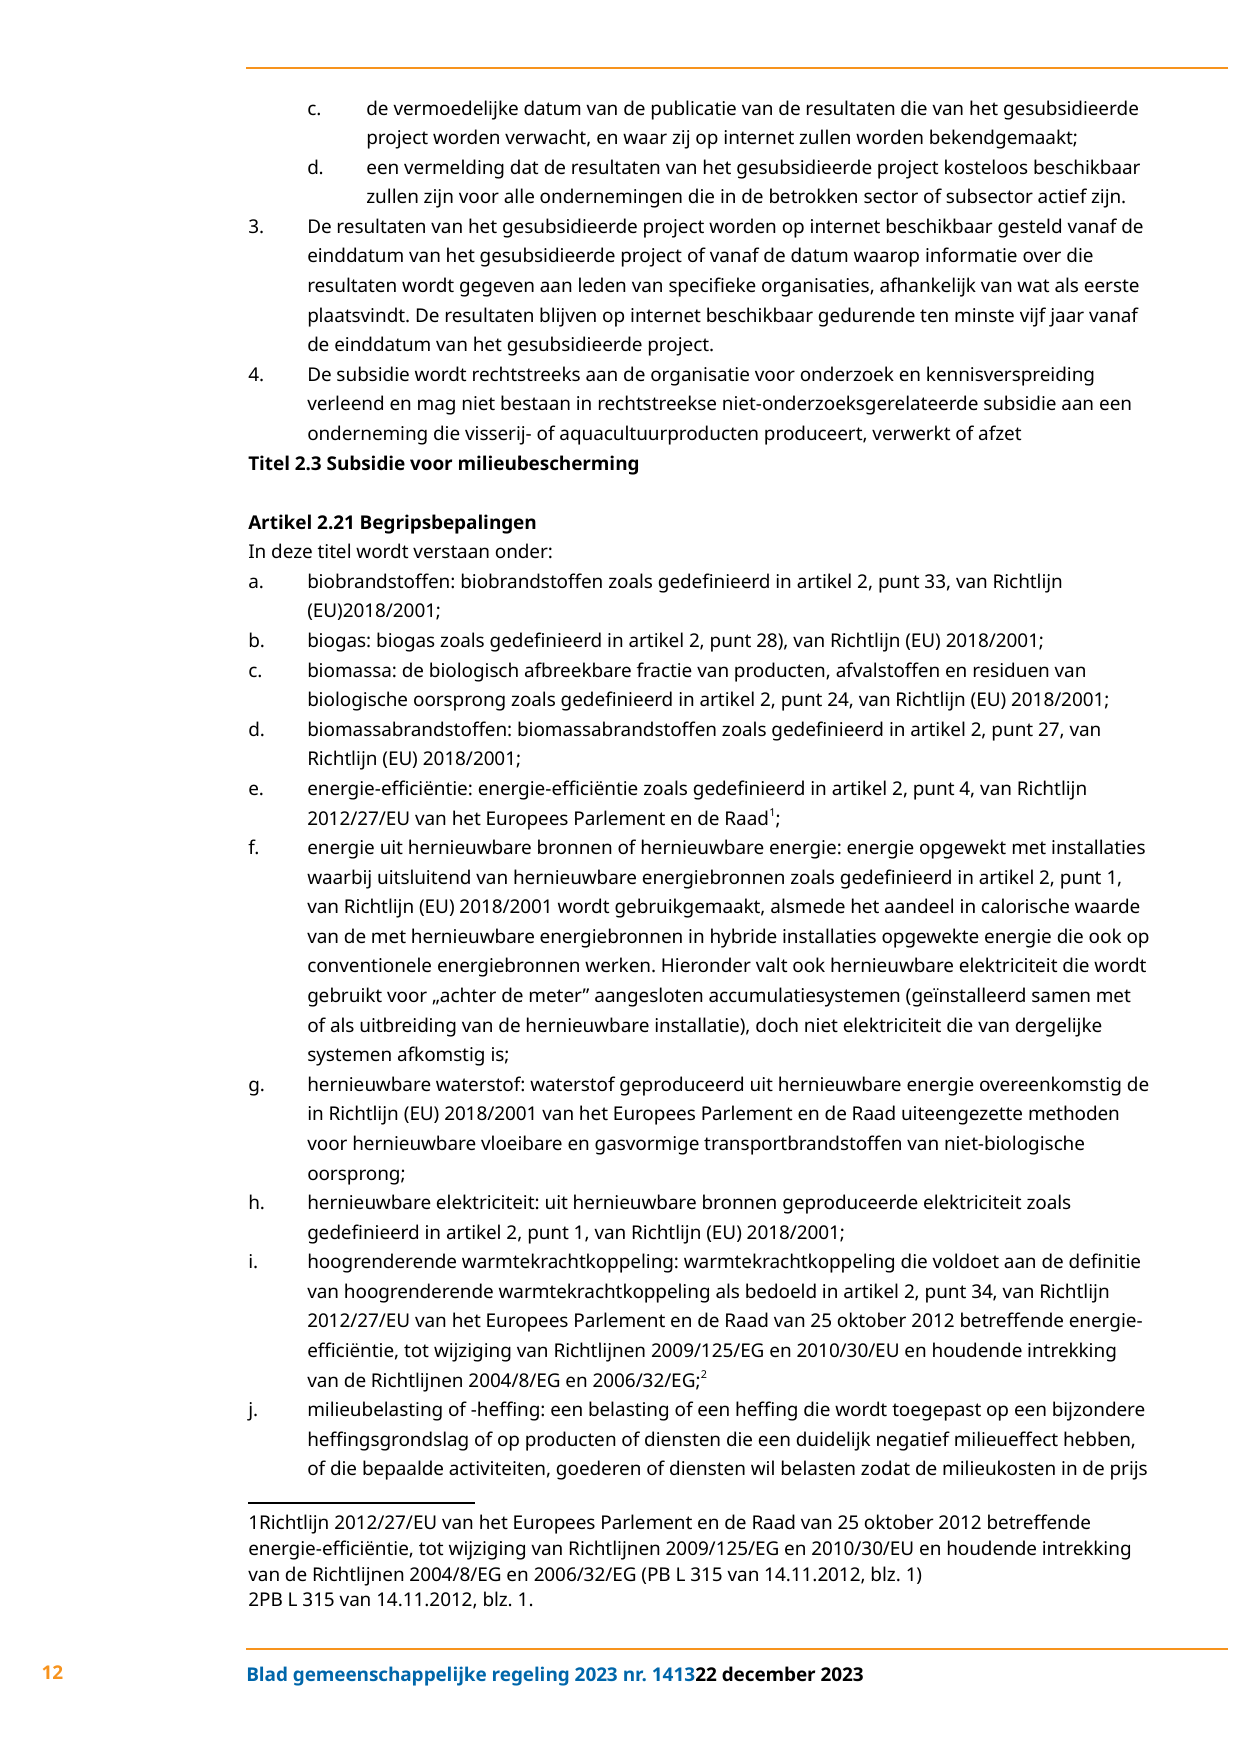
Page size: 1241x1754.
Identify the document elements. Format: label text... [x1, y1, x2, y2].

list energie-efficiëntie: energie-efficiëntie zoals gedefinieerd in artikel 2, punt 4, van Richtlijn 2012/27/EU van het Europees Parlement en de Raad; [248, 775, 1152, 831]
picture [41, 47, 231, 172]
list biobrandstoffen: biobrandstoffen zoals gedefinieerd in artikel 2, punt 33, van Richtlijn (EU)2018/2001; [248, 568, 1152, 623]
list biogas: biogas zoals gedefinieerd in artikel 2, punt 28), van Richtlijn (EU) 2018/2001; [248, 627, 1152, 653]
list hernieuwbare waterstof: waterstof geproduceerd uit hernieuwbare energie overeenkomstig de in Richtlijn (EU) 2018/2001 van het Europees Parlement en de Raad uiteengezette methoden voor hernieuwbare vloeibare en gasvormige transportbrandstoffen van niet-biologische oorsprong; [248, 1071, 1152, 1186]
list hernieuwbare elektriciteit: uit hernieuwbare bronnen geproduceerde elektriciteit zoals gedefinieerd in artikel 2, punt 1, van Richtlijn (EU) 2018/2001; [248, 1189, 1152, 1245]
list energie uit hernieuwbare bronnen of hernieuwbare energie: energie opgewekt met installaties waarbij uitsluitend van hernieuwbare energiebronnen zoals gedefinieerd in artikel 2, punt 1, van Richtlijn (EU) 2018/2001 wordt gebruikgemaakt, alsmede het aandeel in calorische waarde van de met hernieuwbare energiebronnen in hybride installaties opgewekte energie die ook op conventionele energiebronnen werken. Hieronder valt ook hernieuwbare elektriciteit die wordt gebruikt voor „achter de meter” aangesloten accumulatiesystemen (geïnstalleerd samen met of als uitbreiding van de hernieuwbare installatie), doch niet elektriciteit die van dergelijke systemen afkomstig is; [248, 834, 1152, 1067]
list De resultaten van het gesubsidieerde project worden op internet beschikbaar gesteld vanaf de einddatum van het gesubsidieerde project of vanaf de datum waarop informatie over die resultaten wordt gegeven aan leden van specifieke organisaties, afhankelijk van wat als eerste plaatsvindt. De resultaten blijven op internet beschikbaar gedurende ten minste vijf jaar vanaf de einddatum van het gesubsidieerde project. [248, 213, 1152, 357]
text Titel 2.3 Subsidie voor milieubescherming [248, 450, 1152, 476]
list de vermoedelijke datum van de publicatie van de resultaten die van het gesubsidieerde project worden verwacht, en waar zij op internet zullen worden bekendgemaakt; [307, 95, 1152, 150]
list De subsidie wordt rechtstreeks aan de organisatie voor onderzoek en kennisverspreiding verleend en mag niet bestaan in rechtstreekse niet-onderzoeksgerelateerde subsidie aan een onderneming die visserij- of aquacultuurproducten produceert, verwerkt of afzet [248, 361, 1152, 446]
list PB L 315 van 14.11.2012, blz. 1. [248, 1586, 1152, 1612]
list biomassa: de biologisch afbreekbare fractie van producten, afvalstoffen en residuen van biologische oorsprong zoals gedefinieerd in artikel 2, punt 24, van Richtlijn (EU) 2018/2001; [248, 657, 1152, 712]
list een vermelding dat de resultaten van het gesubsidieerde project kosteloos beschikbaar zullen zijn voor alle ondernemingen die in de betrokken sector of subsector actief zijn. [307, 154, 1152, 209]
text Artikel 2.21 Begripsbepalingen [248, 509, 1152, 535]
list milieubelasting of -heffing: een belasting of een heffing die wordt toegepast op een bijzondere heffingsgrondslag of op producten of diensten die een duidelijk negatief milieueffect hebben, of die bepaalde activiteiten, goederen of diensten wil belasten zodat de milieukosten in de prijs [248, 1396, 1152, 1481]
text In deze titel wordt verstaan onder: [248, 538, 1152, 564]
list biomassabrandstoffen: biomassabrandstoffen zoals gedefinieerd in artikel 2, punt 27, van Richtlijn (EU) 2018/2001; [248, 716, 1152, 771]
list hoogrenderende warmtekrachtkoppeling: warmtekrachtkoppeling die voldoet aan de definitie van hoogrenderende warmtekrachtkoppeling als bedoeld in artikel 2, punt 34, van Richtlijn 2012/27/EU van het Europees Parlement en de Raad van 25 oktober 2012 betreffende energie-efficiëntie, tot wijziging van Richtlijnen 2009/125/EG en 2010/30/EU en houdende intrekking van de Richtlijnen 2004/8/EG en 2006/32/EG; [248, 1248, 1152, 1393]
list Richtlijn 2012/27/EU van het Europees Parlement en de Raad van 25 oktober 2012 betreffende energie-efficiëntie, tot wijziging van Richtlijnen 2009/125/EG en 2010/30/EU en houdende intrekking van de Richtlijnen 2004/8/EG en 2006/32/EG (PB L 315 van 14.11.2012, blz. 1) [248, 1509, 1152, 1586]
